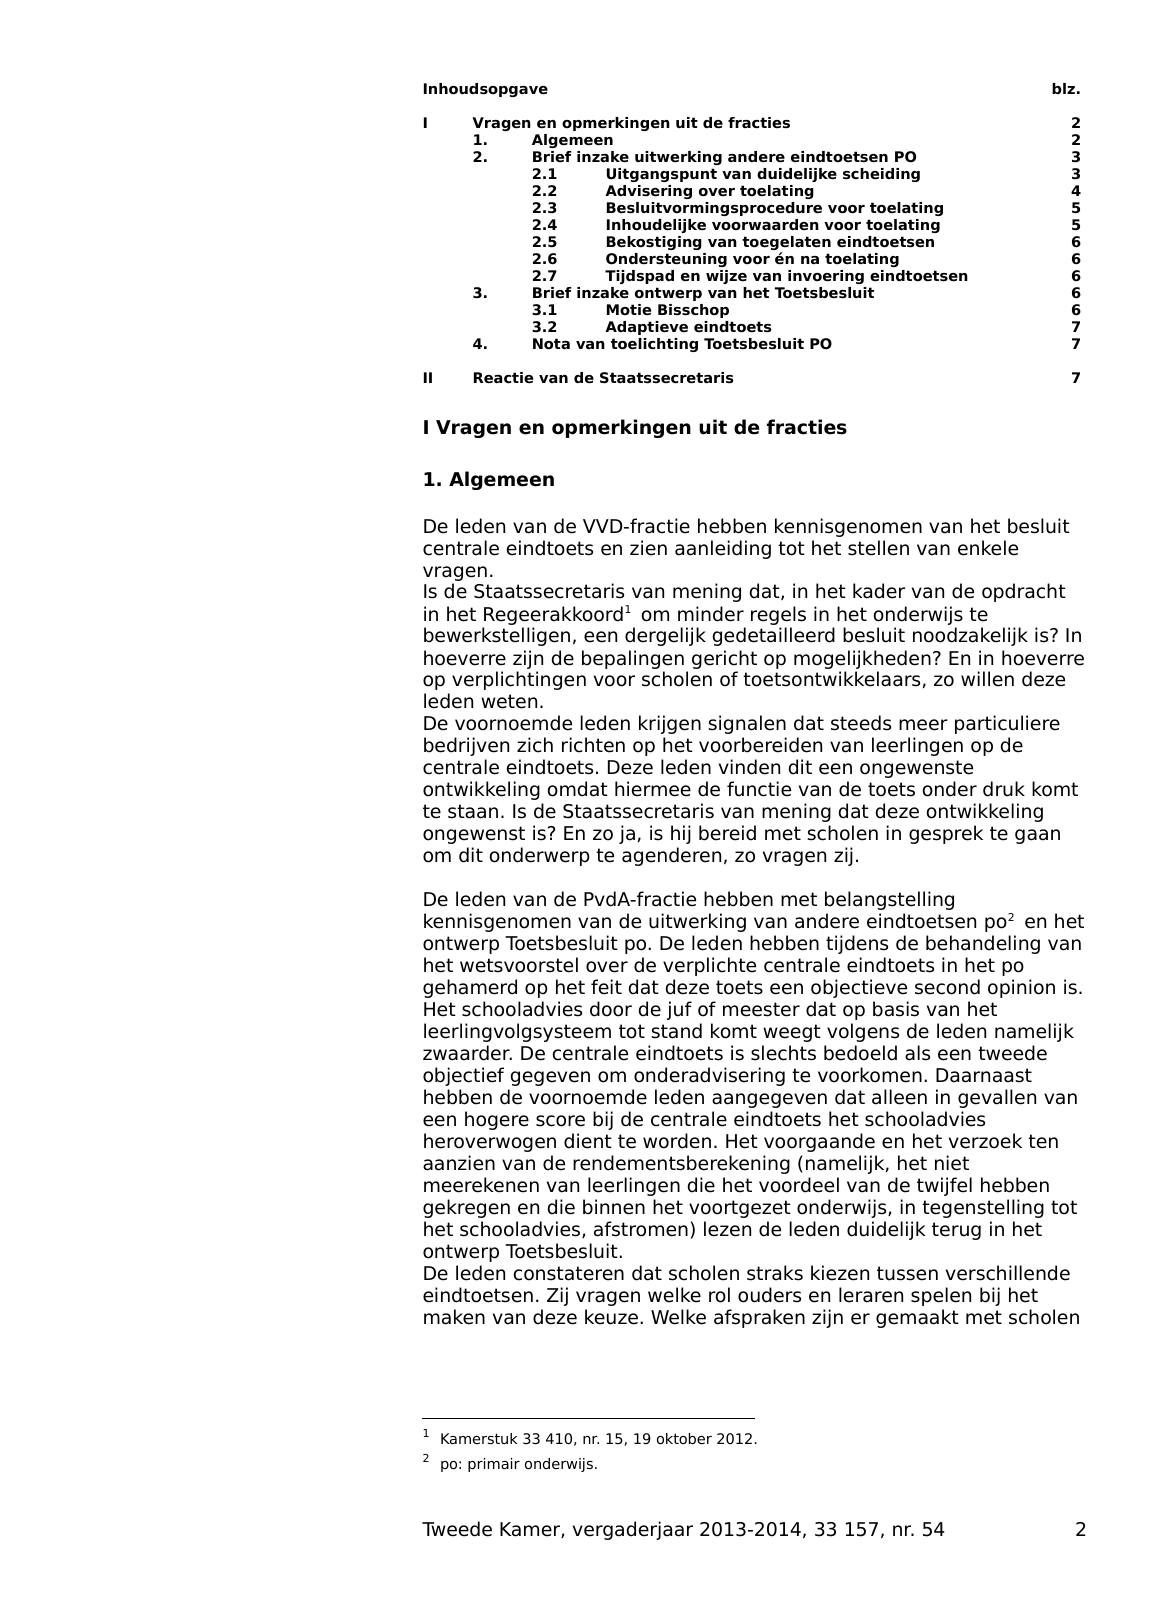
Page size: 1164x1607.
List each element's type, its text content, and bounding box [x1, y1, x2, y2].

table_cell Brief inzake uitwerking andere eindtoetsen PO [526, 149, 1027, 166]
table_cell [422, 268, 467, 285]
table_cell 2.3 [526, 200, 599, 217]
table_cell [467, 234, 526, 251]
table_cell 6 [1028, 285, 1087, 302]
table_cell Motie Bisschop [599, 302, 1027, 319]
table_cell [422, 319, 467, 336]
table_cell [422, 98, 467, 115]
table_cell 7 [1028, 319, 1087, 336]
table_cell [422, 353, 467, 369]
table_cell 4 [1028, 183, 1087, 200]
table_cell [467, 98, 526, 115]
table_cell [526, 98, 599, 115]
table_cell Tijdspad en wijze van invoering eindtoetsen [599, 268, 1027, 285]
text De leden van de PvdA-fractie hebben met belangstelling kennisgenomen van de uitwerking van andere eindtoetsen po en het ontwerp Toetsbesluit po. De leden hebben tijdens de behandeling van het wetsvoorstel over de verplichte centrale eindtoets in het po gehamerd op het feit dat deze toets een objectieve second opinion is. Het schooladvies door de juf of meester dat op basis van het leerlingvolgsysteem tot stand komt weegt volgens de leden namelijk zwaarder. De centrale eindtoets is slechts bedoeld als een tweede objectief gegeven om onderadvisering te voorkomen. Daarnaast hebben de voornoemde leden aangegeven dat alleen in gevallen van een hogere score bij de centrale eindtoets het schooladvies heroverwogen dient te worden. Het voorgaande en het verzoek ten aanzien van de rendementsberekening (namelijk, het niet meerekenen van leerlingen die het voordeel van de twijfel hebben gekregen en die binnen het voortgezet onderwijs, in tegenstelling tot het schooladvies, afstromen) lezen de leden duidelijk terug in het ontwerp Toetsbesluit. [422, 889, 1087, 1263]
table_cell II [422, 370, 467, 387]
table_cell [1028, 98, 1087, 115]
table_cell 3.1 [526, 302, 599, 319]
table_cell Reactie van de Staatssecretaris [467, 370, 1027, 387]
table_cell 1. [467, 132, 526, 149]
table_cell 7 [1028, 370, 1087, 387]
table_cell Vragen en opmerkingen uit de fracties [467, 115, 1027, 132]
text De leden constateren dat scholen straks kiezen tussen verschillende eindtoetsen. Zij vragen welke rol ouders en leraren spelen bij het maken van deze keuze. Welke afspraken zijn er gemaakt met scholen [422, 1263, 1087, 1329]
table_cell [1028, 353, 1087, 369]
table_cell Advisering over toelating [599, 183, 1027, 200]
table_cell [422, 200, 467, 217]
table_cell 6 [1028, 302, 1087, 319]
table_cell 2 [1028, 132, 1087, 149]
table_cell [422, 149, 467, 166]
table_cell 2. [467, 149, 526, 166]
table_cell [422, 217, 467, 234]
table_cell Algemeen [526, 132, 1027, 149]
table_header Inhoudsopgave [422, 81, 1027, 98]
table_cell 3. [467, 285, 526, 302]
table_cell Brief inzake ontwerp van het Toetsbesluit [526, 285, 1027, 302]
table_cell 5 [1028, 217, 1087, 234]
table_cell [422, 166, 467, 183]
table_cell 3.2 [526, 319, 599, 336]
text De voornoemde leden krijgen signalen dat steeds meer particuliere bedrijven zich richten op het voorbereiden van leerlingen op de centrale eindtoets. Deze leden vinden dit een ongewenste ontwikkeling omdat hiermee de functie van de toets onder druk komt te staan. Is de Staatssecretaris van mening dat deze ontwikkeling ongewenst is? En zo ja, is hij bereid met scholen in gesprek te gaan om dit onderwerp te agenderen, zo vragen zij. [422, 713, 1087, 867]
table_cell [422, 302, 467, 319]
table_cell [467, 217, 526, 234]
table_cell [422, 183, 467, 200]
table_header blz. [1028, 81, 1087, 98]
table_cell 6 [1028, 268, 1087, 285]
table_cell [422, 132, 467, 149]
table_cell 3 [1028, 149, 1087, 166]
table_cell [599, 353, 1027, 369]
table_cell [467, 166, 526, 183]
table_cell [599, 98, 1027, 115]
text Kamerstuk 33 410, nr. 15, 19 oktober 2012. [422, 1427, 1087, 1449]
table_cell Ondersteuning voor én na toelating [599, 251, 1027, 268]
table_cell 2.2 [526, 183, 599, 200]
table_cell Nota van toelichting Toetsbesluit PO [526, 336, 1027, 353]
text po: primair onderwijs. [422, 1452, 1087, 1474]
table_cell 3 [1028, 166, 1087, 183]
table_cell 2 [1028, 115, 1087, 132]
table_cell Inhoudelijke voorwaarden voor toelating [599, 217, 1027, 234]
table_cell [422, 285, 467, 302]
table_cell 2.4 [526, 217, 599, 234]
table_cell 6 [1028, 234, 1087, 251]
table_cell Bekostiging van toegelaten eindtoetsen [599, 234, 1027, 251]
table_cell [467, 319, 526, 336]
text Is de Staatssecretaris van mening dat, in het kader van de opdracht in het Regeerakkoord om minder regels in het onderwijs te bewerkstelligen, een dergelijk gedetailleerd besluit noodzakelijk is? In hoeverre zijn de bepalingen gericht op mogelijkheden? En in hoeverre op verplichtingen voor scholen of toetsontwikkelaars, zo willen deze leden weten. [422, 581, 1087, 713]
table_cell I [422, 115, 467, 132]
table_cell 2.6 [526, 251, 599, 268]
table_cell 6 [1028, 251, 1087, 268]
table_cell Uitgangspunt van duidelijke scheiding [599, 166, 1027, 183]
table_cell Adaptieve eindtoets [599, 319, 1027, 336]
table_cell 2.1 [526, 166, 599, 183]
table_cell [467, 183, 526, 200]
subtitle I Vragen en opmerkingen uit de fracties [422, 417, 1087, 438]
table_cell [467, 251, 526, 268]
text De leden van de VVD-fractie hebben kennisgenomen van het besluit centrale eindtoets en zien aanleiding tot het stellen van enkele vragen. [422, 516, 1087, 581]
subtitle 1. Algemeen [422, 468, 1087, 491]
table_cell 5 [1028, 200, 1087, 217]
table_cell Besluitvormingsprocedure voor toelating [599, 200, 1027, 217]
table_cell [467, 302, 526, 319]
table_cell [422, 234, 467, 251]
table_cell [526, 353, 599, 369]
table_cell [467, 353, 526, 369]
table_cell [467, 268, 526, 285]
table_cell 7 [1028, 336, 1087, 353]
table_cell 2.7 [526, 268, 599, 285]
table_cell 4. [467, 336, 526, 353]
table_cell [422, 336, 467, 353]
table_cell 2.5 [526, 234, 599, 251]
table_cell [422, 251, 467, 268]
table_cell [467, 200, 526, 217]
